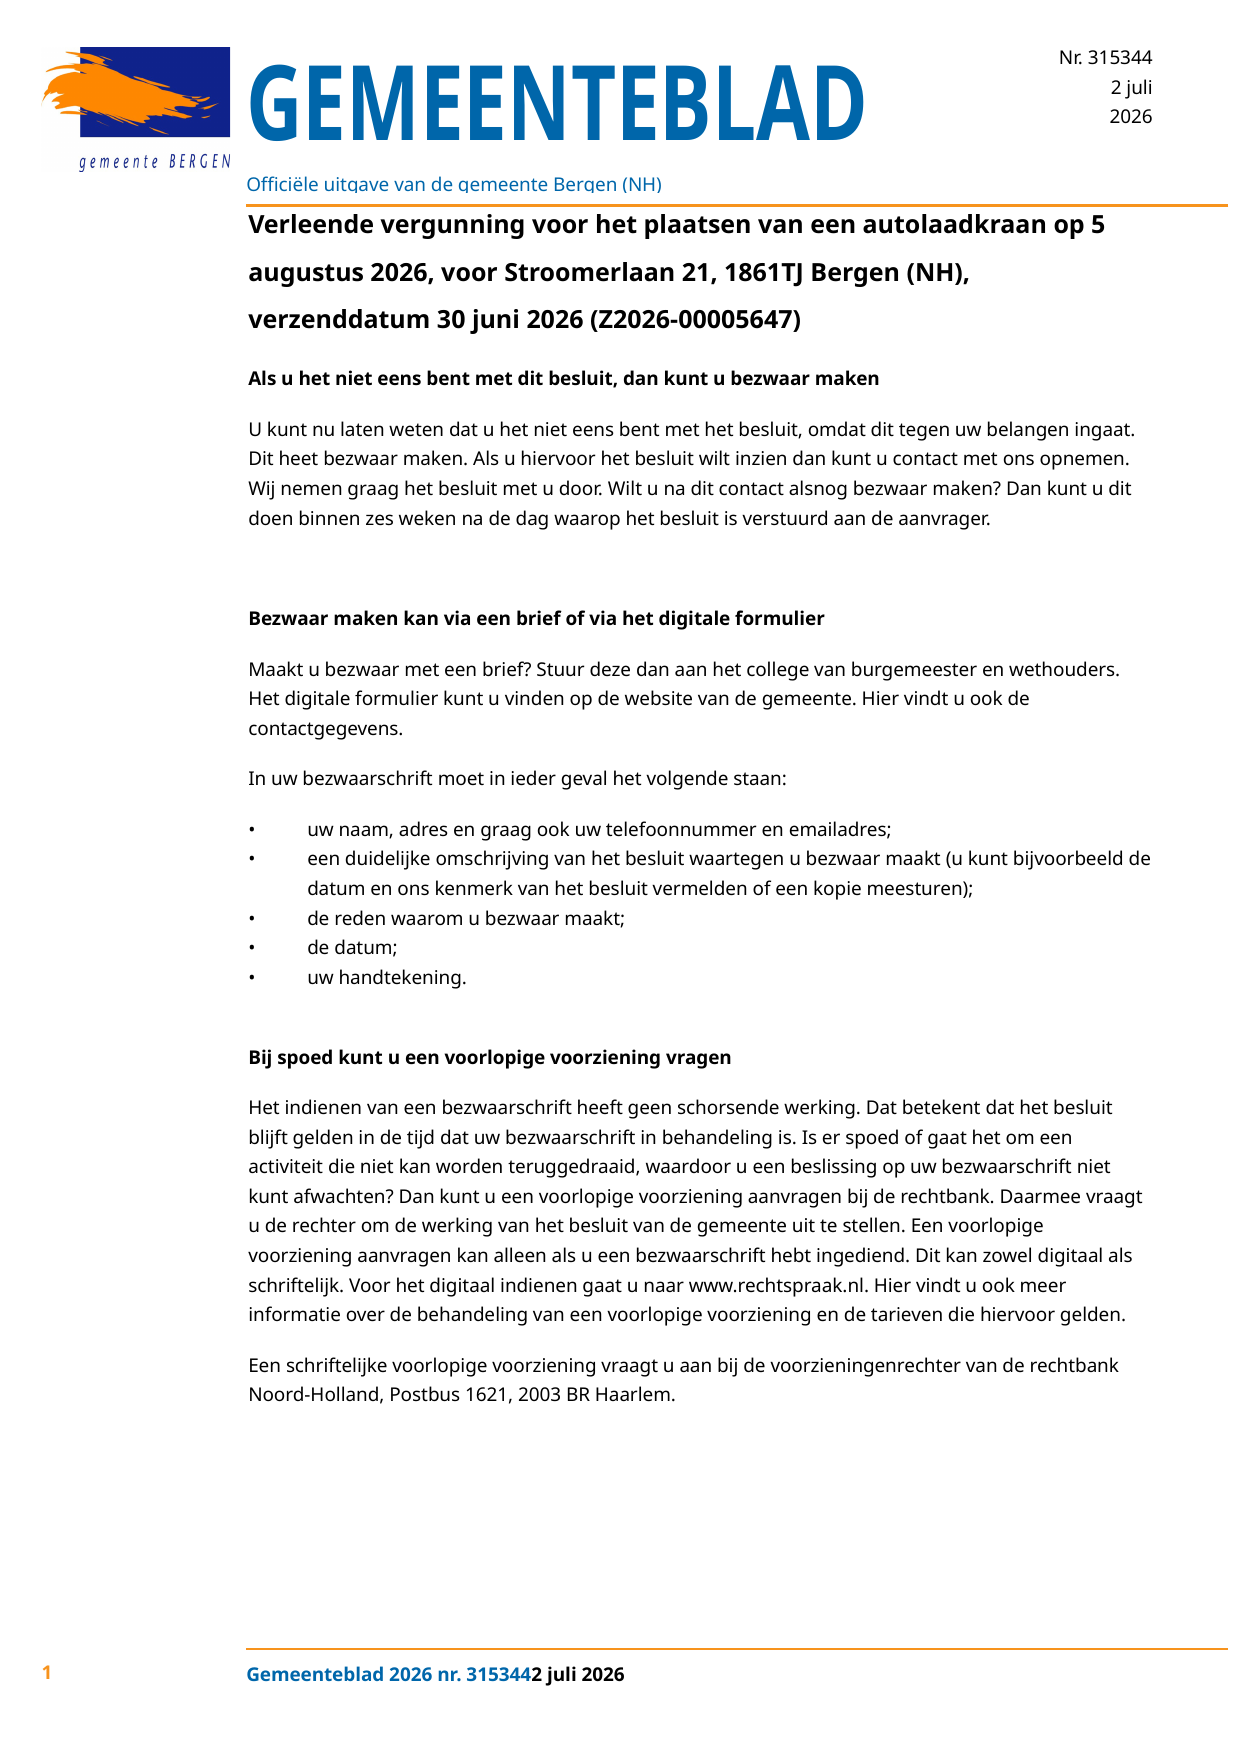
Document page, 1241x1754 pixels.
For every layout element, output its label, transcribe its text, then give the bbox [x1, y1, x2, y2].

text Een schriftelijke voorlopige voorziening vraagt u aan bij de voorzieningenrechter van de rechtbank Noord-Holland, Postbus 1621, 2003 BR Haarlem. [248, 1352, 1152, 1407]
list uw naam, adres en graag ook uw telefoonnummer en emailadres; [248, 816, 1152, 842]
text Als u het niet eens bent met dit besluit, dan kunt u bezwaar maken [248, 366, 1152, 391]
text U kunt nu laten weten dat u het niet eens bent met het besluit, omdat dit tegen uw belangen ingaat. Dit heet bezwaar maken. Als u hiervoor het besluit wilt inzien dan kunt u contact met ons opnemen. Wij nemen graag het besluit met u door. Wilt u na dit contact alsnog bezwaar maken? Dan kunt u dit doen binnen zes weken na de dag waarop het besluit is verstuurd aan de aanvrager. [248, 416, 1152, 530]
text Bezwaar maken kan via een brief of via het digitale formulier [248, 606, 1152, 631]
text Verleende vergunning voor het plaatsen van een autolaadkraan op 5 augustus 2026, voor Stroomerlaan 21, 1861TJ Bergen (NH), verzenddatum 30 juni 2026 (Z2026-00005647) [248, 207, 1152, 336]
text Bij spoed kunt u een voorlopige voorziening vragen [248, 1044, 1152, 1069]
picture [41, 47, 231, 172]
text Maakt u bezwaar met een brief? Stuur deze dan aan het college van burgemeester en wethouders. Het digitale formulier kunt u vinden op de website van de gemeente. Hier vindt u ook de contactgegevens. [248, 656, 1152, 741]
text In uw bezwaarschrift moet in ieder geval het volgende staan: [248, 766, 1152, 791]
list uw handtekening. [248, 964, 1152, 989]
list de datum; [248, 934, 1152, 960]
text Het indienen van een bezwaarschrift heeft geen schorsende werking. Dat betekent dat het besluit blijft gelden in de tijd dat uw bezwaarschrift in behandeling is. Is er spoed of gaat het om een activiteit die niet kan worden teruggedraaid, waardoor u een beslissing op uw bezwaarschrift niet kunt afwachten? Dan kunt u een voorlopige voorziening aanvragen bij de rechtbank. Daarmee vraagt u de rechter om de werking van het besluit van de gemeente uit te stellen. Een voorlopige voorziening aanvragen kan alleen als u een bezwaarschrift hebt ingediend. Dit kan zowel digitaal als schriftelijk. Voor het digitaal indienen gaat u naar www.rechtspraak.nl. Hier vindt u ook meer informatie over de behandeling van een voorlopige voorziening en de tarieven die hiervoor gelden. [248, 1094, 1152, 1327]
list een duidelijke omschrijving van het besluit waartegen u bezwaar maakt (u kunt bijvoorbeeld de datum en ons kenmerk van het besluit vermelden of een kopie meesturen); [248, 846, 1152, 901]
list de reden waarom u bezwaar maakt; [248, 905, 1152, 930]
